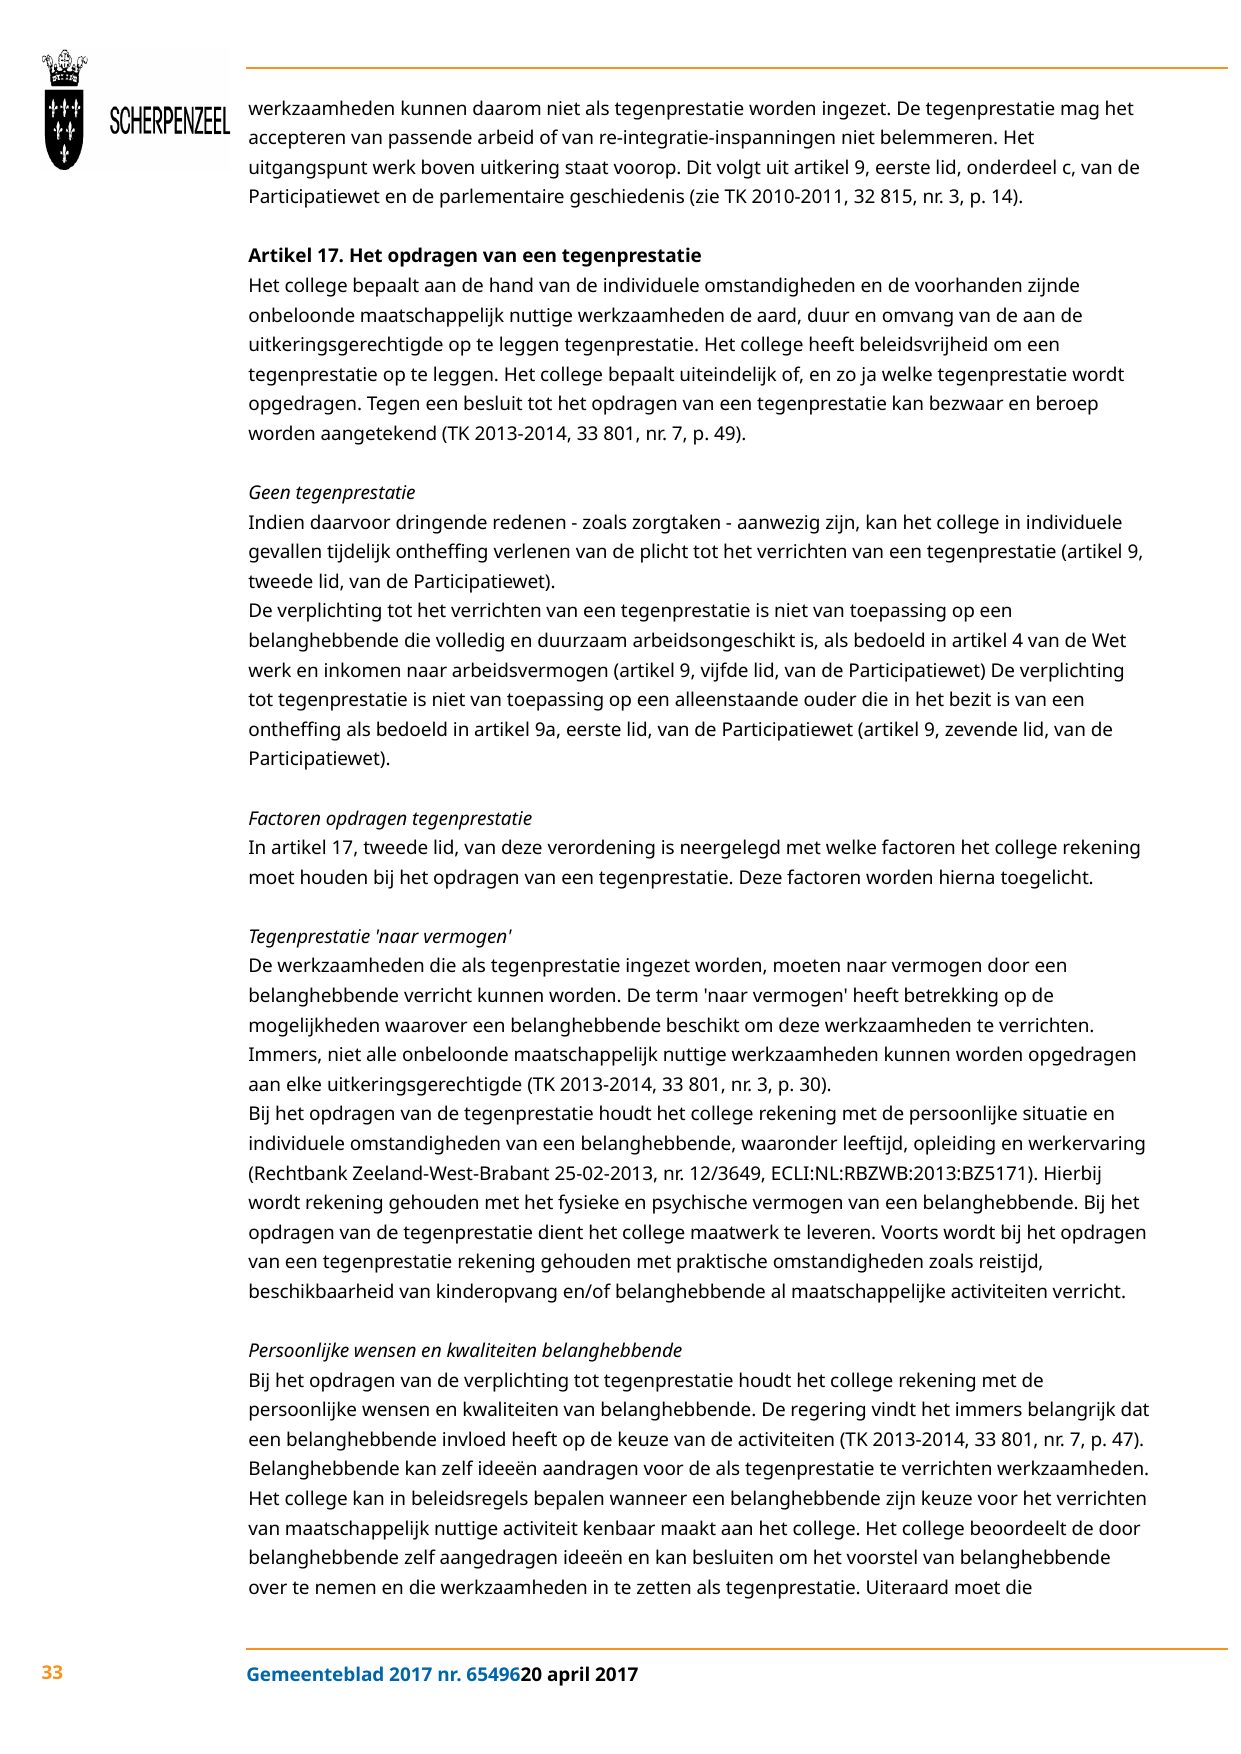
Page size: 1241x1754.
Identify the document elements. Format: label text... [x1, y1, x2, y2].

text Bij het opdragen van de verplichting tot tegenprestatie houdt het college rekening met de persoonlijke wensen en kwaliteiten van belanghebbende. De regering vindt het immers belangrijk dat een belanghebbende invloed heeft op de keuze van de activiteiten (TK 2013-2014, 33 801, nr. 7, p. 47). Belanghebbende kan zelf ideeën aandragen voor de als tegenprestatie te verrichten werkzaamheden. Het college kan in beleidsregels bepalen wanneer een belanghebbende zijn keuze voor het verrichten van maatschappelijk nuttige activiteit kenbaar maakt aan het college. Het college beoordeelt de door belanghebbende zelf aangedragen ideeën en kan besluiten om het voorstel van belanghebbende over te nemen en die werkzaamheden in te zetten als tegenprestatie. Uiteraard moet die [248, 1367, 1152, 1600]
text In artikel 17, tweede lid, van deze verordening is neergelegd met welke factoren het college rekening moet houden bij het opdragen van een tegenprestatie. Deze factoren worden hierna toegelicht. [248, 834, 1152, 890]
picture [41, 47, 231, 172]
text Tegenprestatie 'naar vermogen' [248, 923, 1152, 949]
text Het college bepaalt aan de hand van de individuele omstandigheden en de voorhanden zijnde onbeloonde maatschappelijk nuttige werkzaamheden de aard, duur en omvang van de aan de uitkeringsgerechtigde op te leggen tegenprestatie. Het college heeft beleidsvrijheid om een tegenprestatie op te leggen. Het college bepaalt uiteindelijk of, en zo ja welke tegenprestatie wordt opgedragen. Tegen een besluit tot het opdragen van een tegenprestatie kan bezwaar en beroep worden aangetekend (TK 2013-2014, 33 801, nr. 7, p. 49). [248, 272, 1152, 446]
text De werkzaamheden die als tegenprestatie ingezet worden, moeten naar vermogen door een belanghebbende verricht kunnen worden. De term 'naar vermogen' heeft betrekking op de mogelijkheden waarover een belanghebbende beschikt om deze werkzaamheden te verrichten. Immers, niet alle onbeloonde maatschappelijk nuttige werkzaamheden kunnen worden opgedragen aan elke uitkeringsgerechtigde (TK 2013-2014, 33 801, nr. 3, p. 30). [248, 953, 1152, 1097]
text Artikel 17. Het opdragen van een tegenprestatie [248, 243, 1152, 268]
text Geen tegenprestatie [248, 479, 1152, 505]
text Bij het opdragen van de tegenprestatie houdt het college rekening met de persoonlijke situatie en individuele omstandigheden van een belanghebbende, waaronder leeftijd, opleiding en werkervaring (Rechtbank Zeeland-West-Brabant 25-02-2013, nr. 12/3649, ECLI:NL:RBZWB:2013:BZ5171). Hierbij wordt rekening gehouden met het fysieke en psychische vermogen van een belanghebbende. Bij het opdragen van de tegenprestatie dient het college maatwerk te leveren. Voorts wordt bij het opdragen van een tegenprestatie rekening gehouden met praktische omstandigheden zoals reistijd, beschikbaarheid van kinderopvang en/of belanghebbende al maatschappelijke activiteiten verricht. [248, 1101, 1152, 1304]
text werkzaamheden kunnen daarom niet als tegenprestatie worden ingezet. De tegenprestatie mag het accepteren van passende arbeid of van re-integratie-inspanningen niet belemmeren. Het uitgangspunt werk boven uitkering staat voorop. Dit volgt uit artikel 9, eerste lid, onderdeel c, van de Participatiewet en de parlementaire geschiedenis (zie TK 2010-2011, 32 815, nr. 3, p. 14). [248, 95, 1152, 209]
text Persoonlijke wensen en kwaliteiten belanghebbende [248, 1337, 1152, 1363]
text Factoren opdragen tegenprestatie [248, 805, 1152, 831]
text De verplichting tot het verrichten van een tegenprestatie is niet van toepassing op een belanghebbende die volledig en duurzaam arbeidsongeschikt is, als bedoeld in artikel 4 van de Wet werk en inkomen naar arbeidsvermogen (artikel 9, vijfde lid, van de Participatiewet) De verplichting tot tegenprestatie is niet van toepassing op een alleenstaande ouder die in het bezit is van een ontheffing als bedoeld in artikel 9a, eerste lid, van de Participatiewet (artikel 9, zevende lid, van de Participatiewet). [248, 598, 1152, 771]
text Indien daarvoor dringende redenen - zoals zorgtaken - aanwezig zijn, kan het college in individuele gevallen tijdelijk ontheffing verlenen van de plicht tot het verrichten van een tegenprestatie (artikel 9, tweede lid, van de Participatiewet). [248, 509, 1152, 594]
